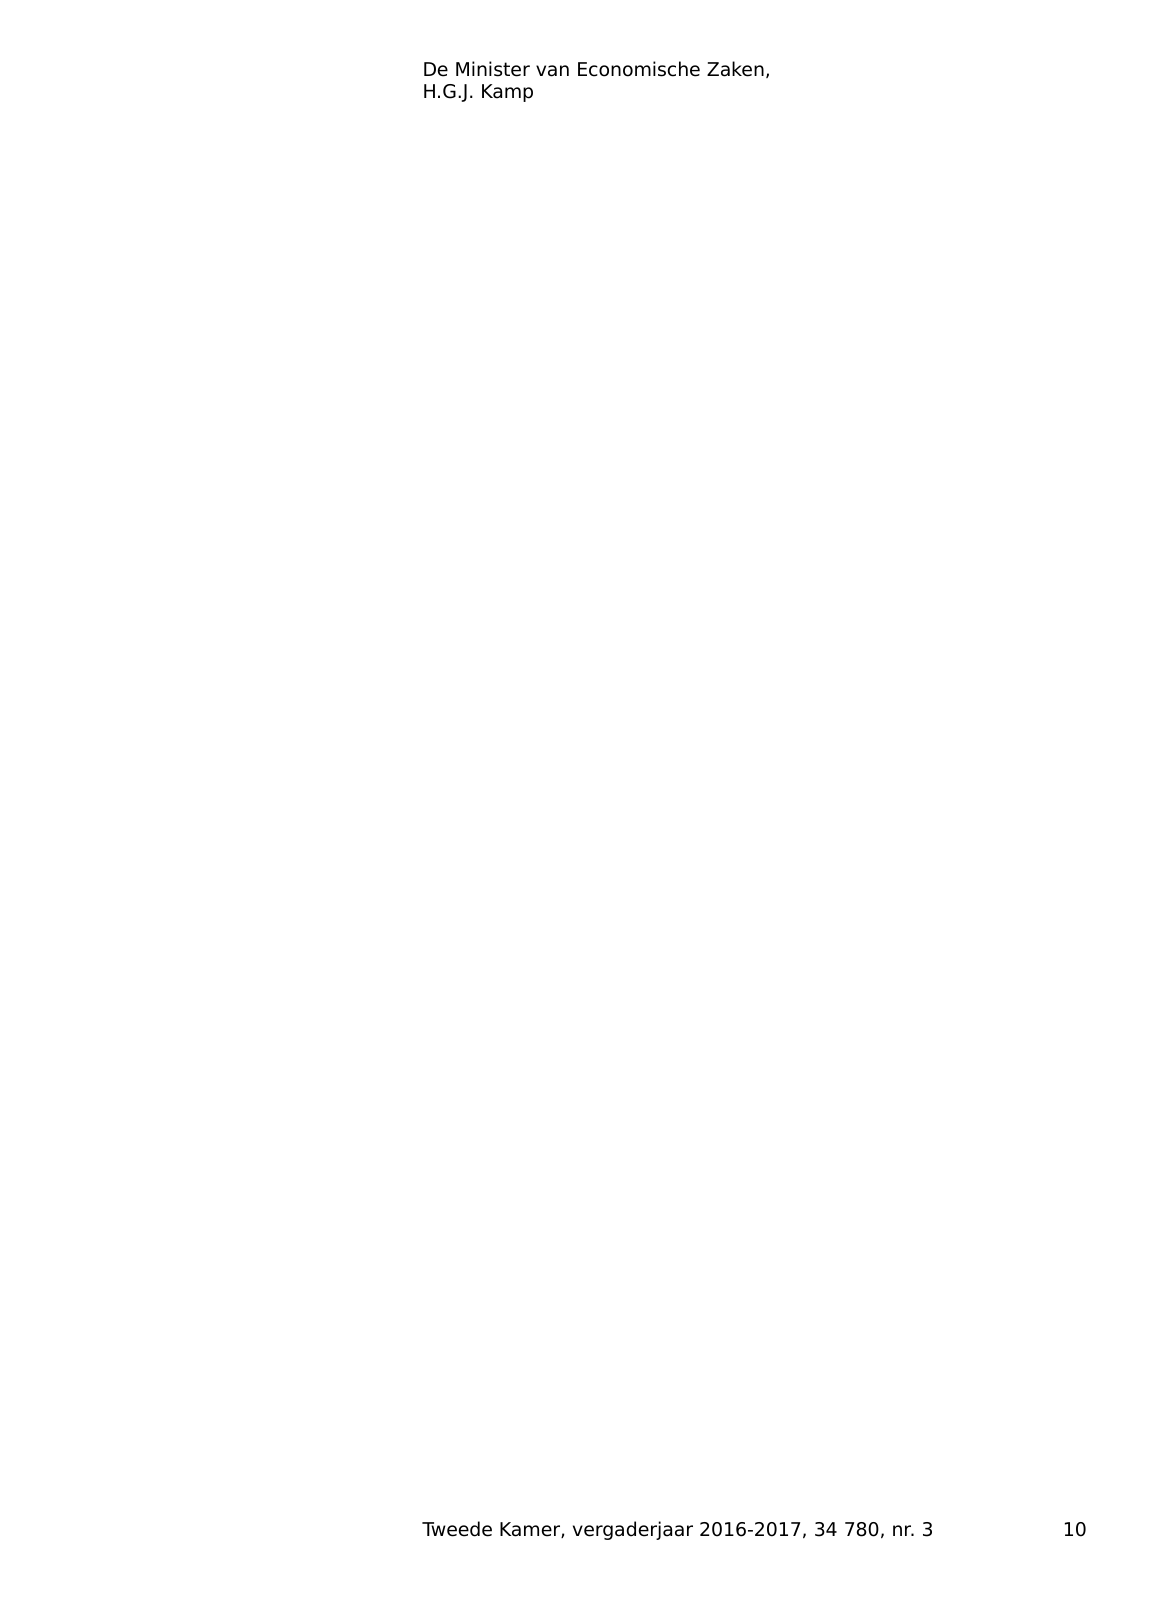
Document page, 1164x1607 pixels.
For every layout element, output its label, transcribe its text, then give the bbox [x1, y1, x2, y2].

text De Minister van Economische Zaken, H.G.J. Kamp [422, 59, 1087, 103]
